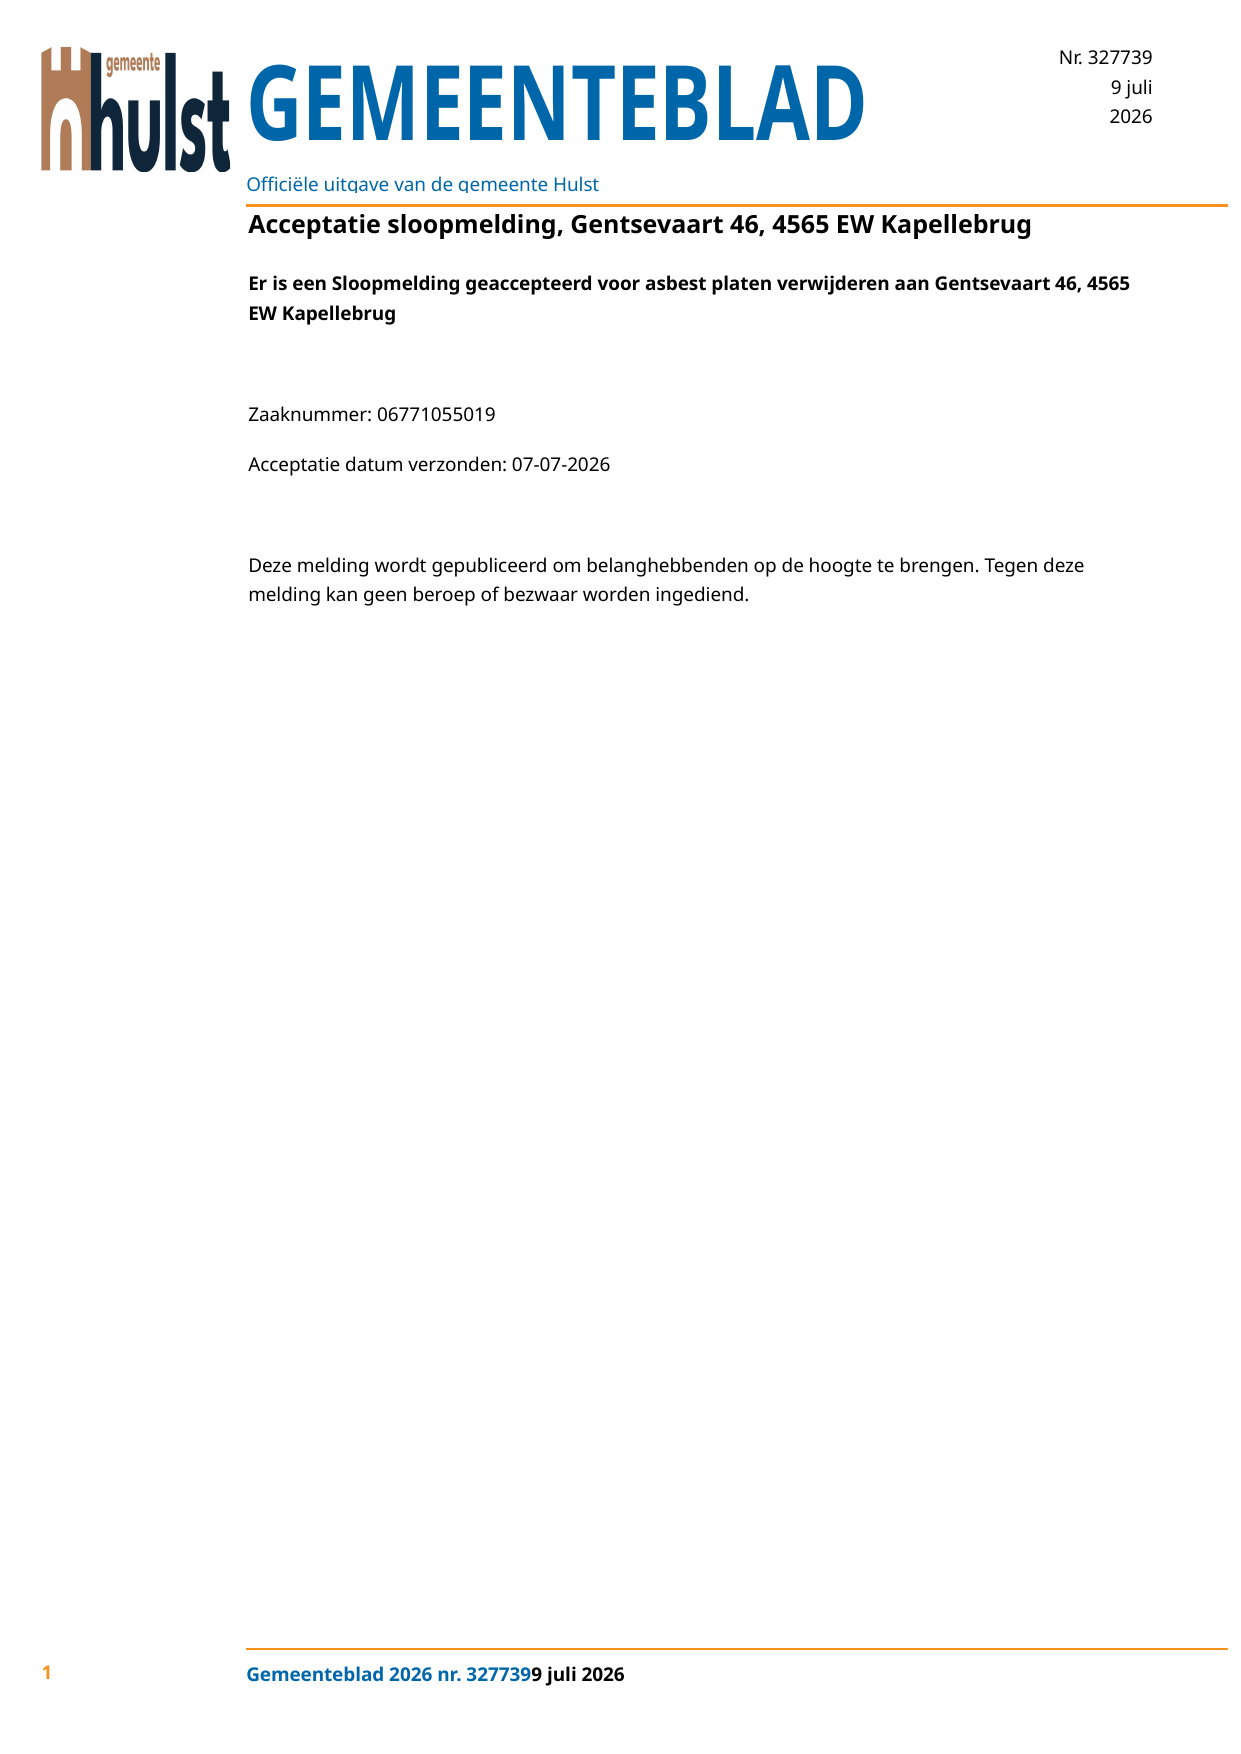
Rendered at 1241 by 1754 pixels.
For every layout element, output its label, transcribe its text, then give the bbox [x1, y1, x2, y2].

text Zaaknummer: 06771055019 [248, 401, 1152, 426]
text Acceptatie datum verzonden: 07-07-2026 [248, 451, 1152, 477]
text Er is een Sloopmelding geaccepteerd voor asbest platen verwijderen aan Gentsevaart 46, 4565 EW Kapellebrug [248, 270, 1152, 326]
picture [41, 47, 231, 172]
text Deze melding wordt gepubliceerd om belanghebbenden op de hoogte te brengen. Tegen deze melding kan geen beroep of bezwaar worden ingediend. [248, 552, 1152, 607]
text Acceptatie sloopmelding, Gentsevaart 46, 4565 EW Kapellebrug [248, 207, 1152, 241]
